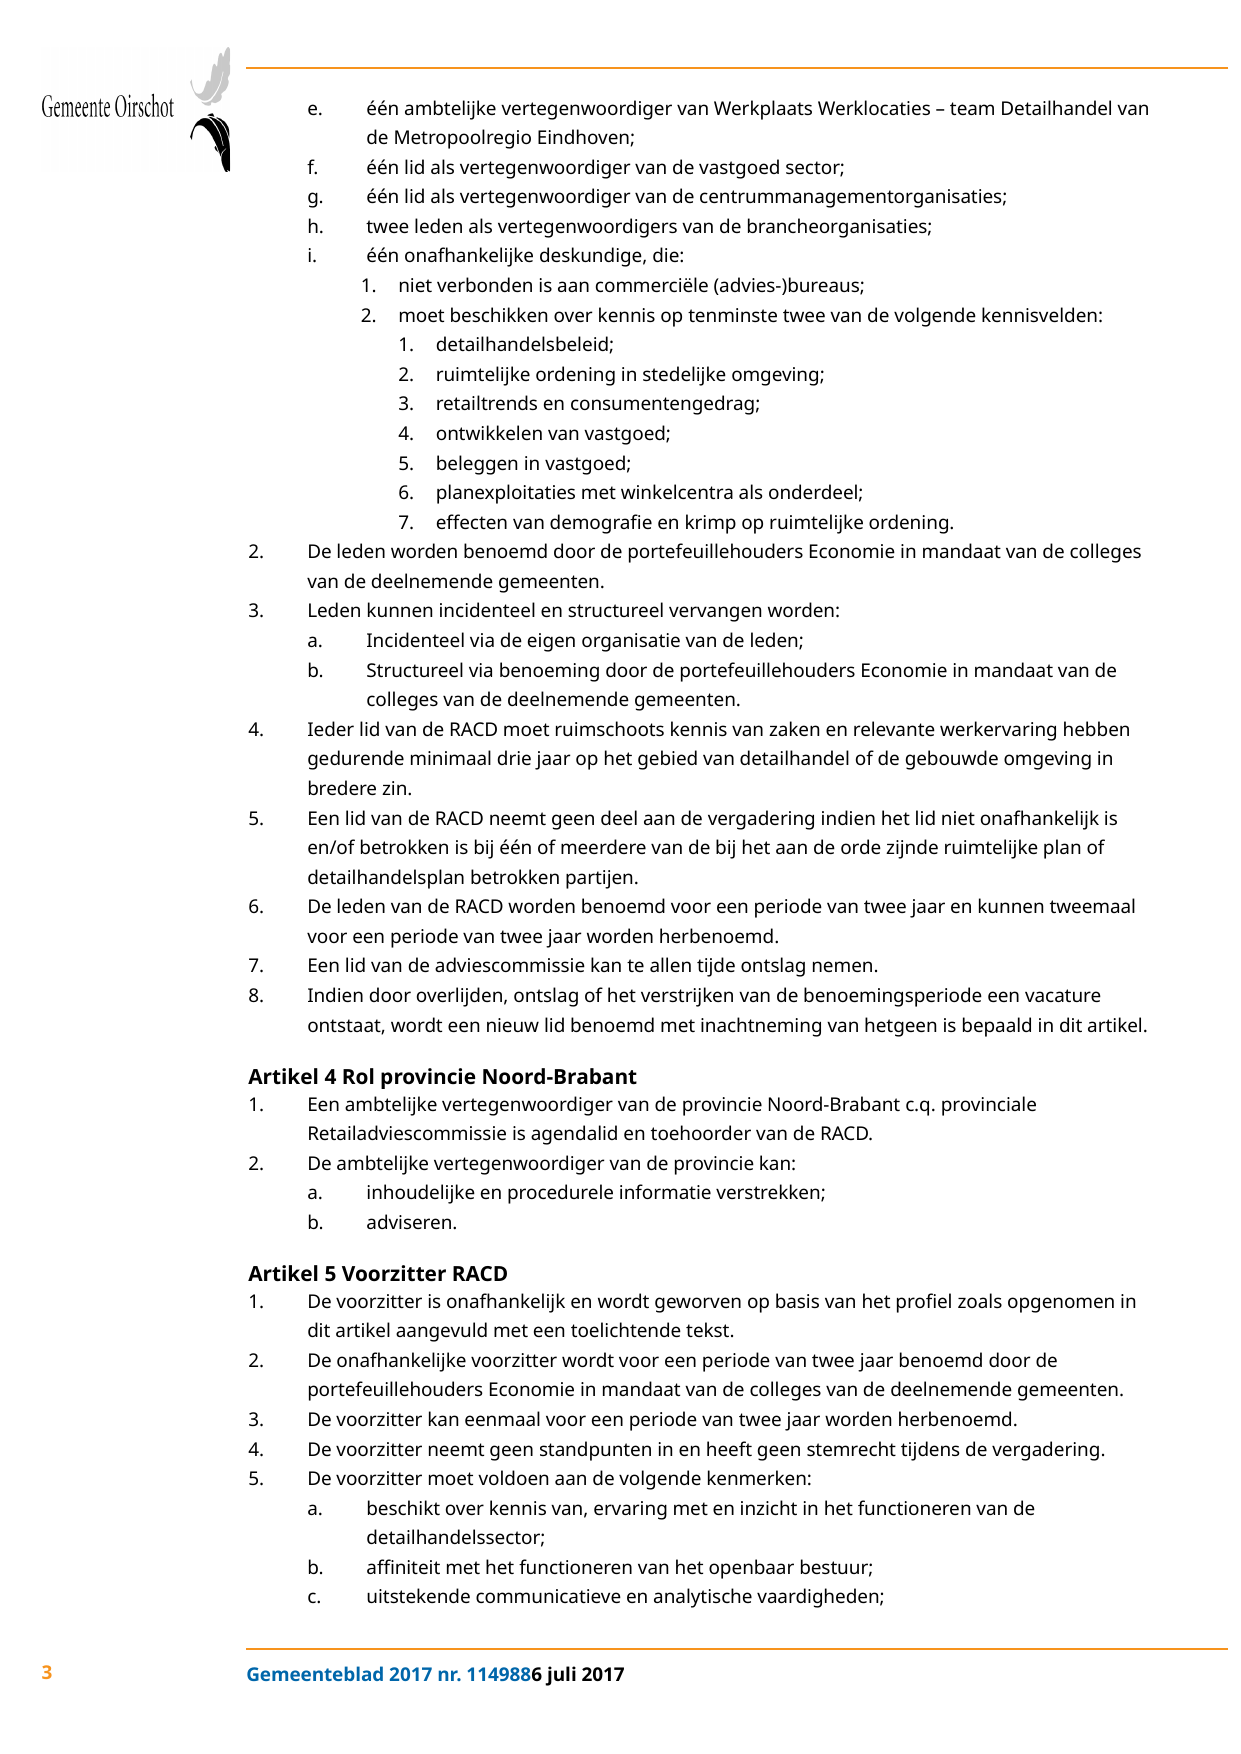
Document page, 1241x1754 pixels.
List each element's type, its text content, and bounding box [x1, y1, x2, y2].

list De onafhankelijke voorzitter wordt voor een periode van twee jaar benoemd door de portefeuillehouders Economie in mandaat van de colleges van de deelnemende gemeenten. [248, 1347, 1152, 1402]
list De leden van de RACD worden benoemd voor een periode van twee jaar en kunnen tweemaal voor een periode van twee jaar worden herbenoemd. [248, 893, 1152, 949]
list Leden kunnen incidenteel en structureel vervangen worden: [248, 598, 1152, 623]
list Een lid van de adviescommissie kan te allen tijde ontslag nemen. [248, 953, 1152, 978]
list twee leden als vertegenwoordigers van de brancheorganisaties; [307, 213, 1152, 239]
list detailhandelsbeleid; [398, 331, 1152, 357]
list effecten van demografie en krimp op ruimtelijke ordening. [398, 509, 1152, 535]
list Een ambtelijke vertegenwoordiger van de provincie Noord-Brabant c.q. provinciale Retailadviescommissie is agendalid en toehoorder van de RACD. [248, 1091, 1152, 1146]
list Ieder lid van de RACD moet ruimschoots kennis van zaken en relevante werkervaring hebben gedurende minimaal drie jaar op het gebied van detailhandel of de gebouwde omgeving in bredere zin. [248, 716, 1152, 801]
list Incidenteel via de eigen organisatie van de leden; [307, 627, 1152, 653]
list adviseren. [307, 1209, 1152, 1235]
list De leden worden benoemd door de portefeuillehouders Economie in mandaat van de colleges van de deelnemende gemeenten. [248, 538, 1152, 594]
list niet verbonden is aan commerciële (advies-)bureaus; [361, 272, 1152, 298]
list inhoudelijke en procedurele informatie verstrekken; [307, 1179, 1152, 1205]
list affiniteit met het functioneren van het openbaar bestuur; [307, 1554, 1152, 1580]
text Artikel 5 Voorzitter RACD [248, 1259, 1152, 1288]
list De voorzitter is onafhankelijk en wordt geworven op basis van het profiel zoals opgenomen in dit artikel aangevuld met een toelichtende tekst. [248, 1288, 1152, 1343]
picture [41, 47, 231, 172]
list beleggen in vastgoed; [398, 450, 1152, 476]
list De voorzitter kan eenmaal voor een periode van twee jaar worden herbenoemd. [248, 1406, 1152, 1432]
list De voorzitter neemt geen standpunten in en heeft geen stemrecht tijdens de vergadering. [248, 1436, 1152, 1462]
list Een lid van de RACD neemt geen deel aan de vergadering indien het lid niet onafhankelijk is en/of betrokken is bij één of meerdere van de bij het aan de orde zijnde ruimtelijke plan of detailhandelsplan betrokken partijen. [248, 805, 1152, 890]
list ruimtelijke ordening in stedelijke omgeving; [398, 361, 1152, 387]
list uitstekende communicatieve en analytische vaardigheden; [307, 1584, 1152, 1609]
list De ambtelijke vertegenwoordiger van de provincie kan: [248, 1150, 1152, 1176]
list één ambtelijke vertegenwoordiger van Werkplaats Werklocaties – team Detailhandel van de Metropoolregio Eindhoven; [307, 95, 1152, 150]
list moet beschikken over kennis op tenminste twee van de volgende kennisvelden: [361, 302, 1152, 328]
list één lid als vertegenwoordiger van de vastgoed sector; [307, 154, 1152, 180]
list retailtrends en consumentengedrag; [398, 391, 1152, 416]
list één lid als vertegenwoordiger van de centrummanagementorganisaties; [307, 183, 1152, 209]
list Structureel via benoeming door de portefeuillehouders Economie in mandaat van de colleges van de deelnemende gemeenten. [307, 657, 1152, 712]
list één onafhankelijke deskundige, die: [307, 243, 1152, 268]
list beschikt over kennis van, ervaring met en inzicht in het functioneren van de detailhandelssector; [307, 1495, 1152, 1550]
text Artikel 4 Rol provincie Noord-Brabant [248, 1062, 1152, 1091]
list planexploitaties met winkelcentra als onderdeel; [398, 479, 1152, 505]
list De voorzitter moet voldoen aan de volgende kenmerken: [248, 1465, 1152, 1491]
list ontwikkelen van vastgoed; [398, 420, 1152, 446]
list Indien door overlijden, ontslag of het verstrijken van de benoemingsperiode een vacature ontstaat, wordt een nieuw lid benoemd met inachtneming van hetgeen is bepaald in dit artikel. [248, 982, 1152, 1038]
